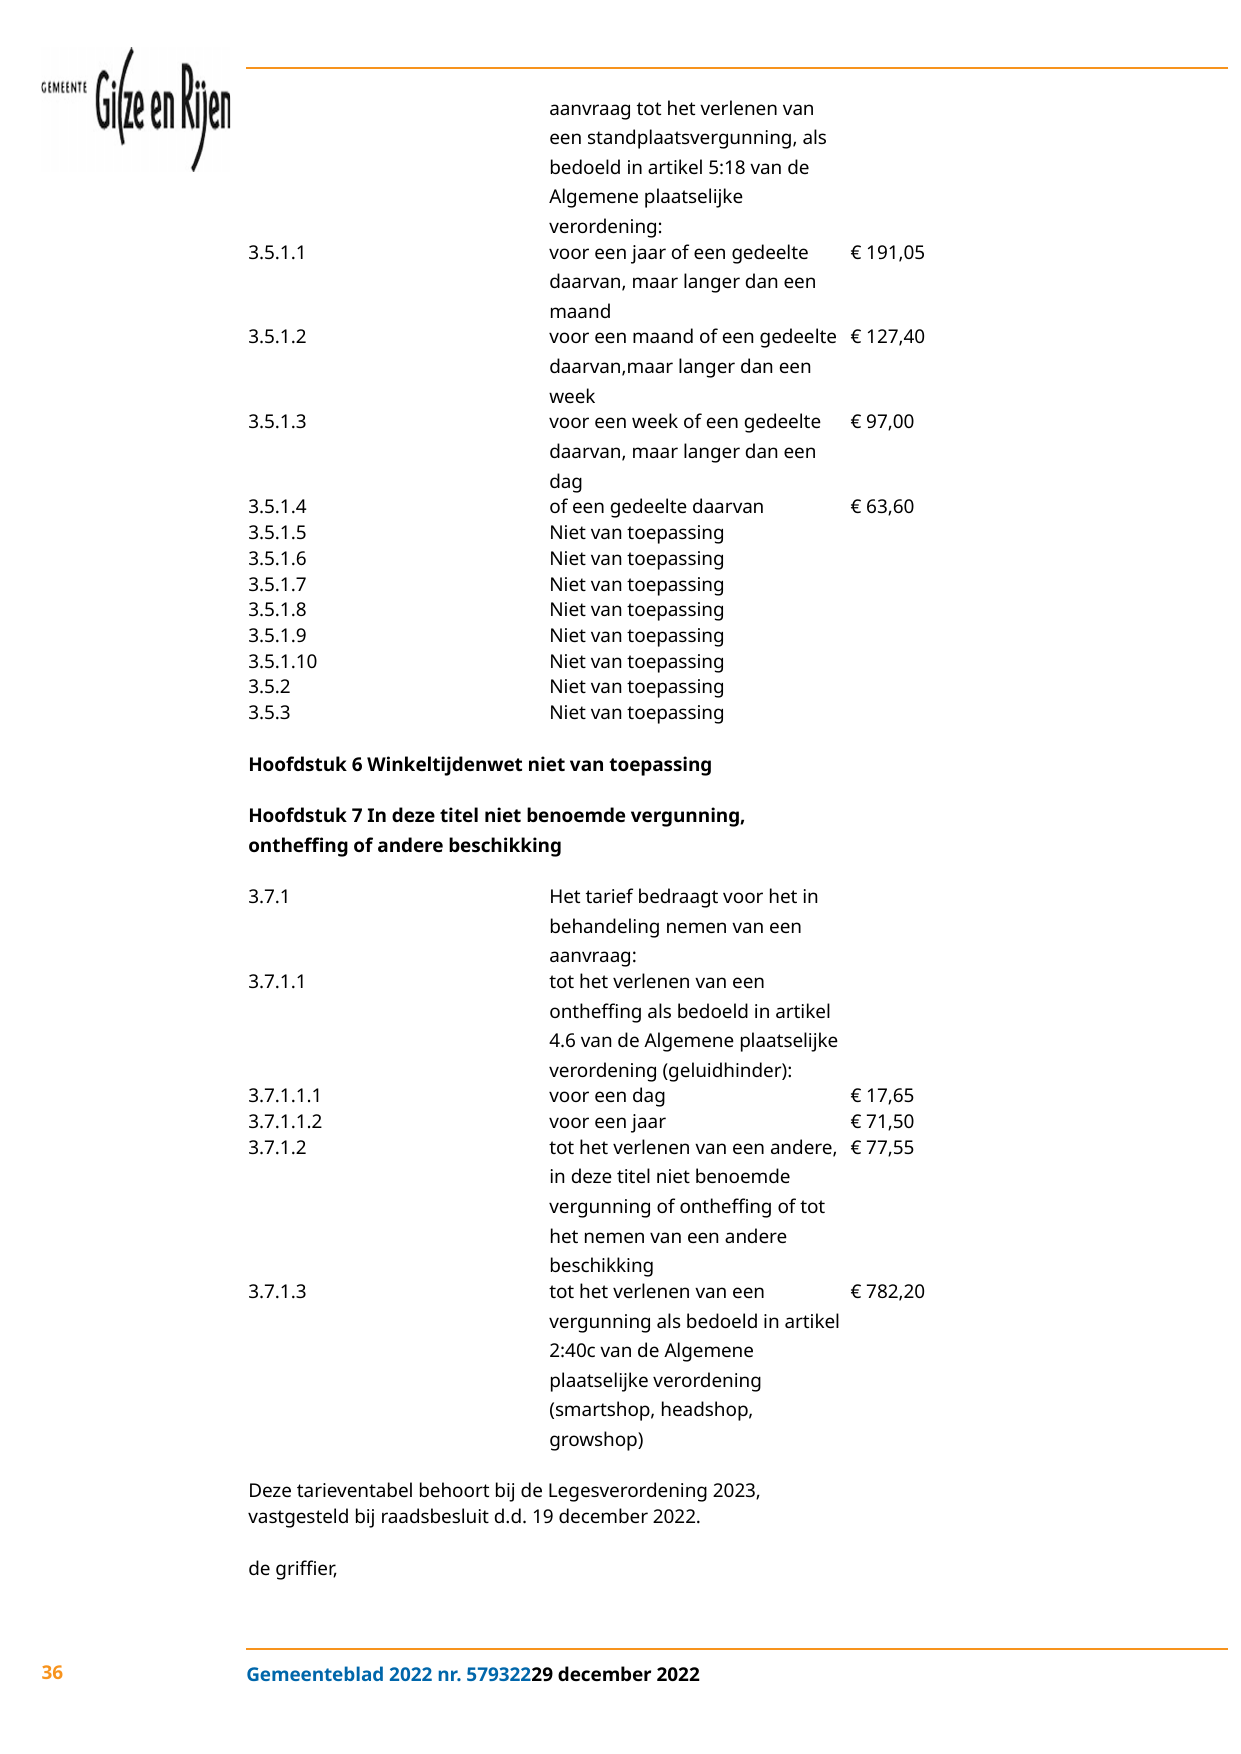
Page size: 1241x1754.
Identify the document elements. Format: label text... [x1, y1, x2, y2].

table_cell € 63,60 [850, 494, 1152, 519]
table_cell 3.5.1.8 [248, 596, 549, 622]
table_cell Niet van toepassing [549, 571, 850, 596]
table_cell aanvraag tot het verlenen van een standplaatsvergunning, als bedoeld in artikel 5:18 van de Algemene plaatselijke verordening: [549, 95, 850, 239]
picture [41, 47, 231, 172]
table_cell € 77,55 [850, 1134, 1152, 1278]
table_cell [850, 802, 1152, 858]
table_cell [850, 545, 1152, 571]
table_cell [549, 1529, 850, 1555]
table_cell [248, 95, 549, 239]
table_cell [850, 1452, 1152, 1478]
table_cell [549, 777, 850, 802]
table_cell 3.5.1.9 [248, 622, 549, 648]
table_cell € 191,05 [850, 239, 1152, 324]
table_cell [248, 725, 549, 751]
table_cell voor een dag [549, 1083, 850, 1108]
table_cell [850, 883, 1152, 968]
table_cell Niet van toepassing [549, 674, 850, 699]
table_cell Niet van toepassing [549, 648, 850, 674]
table_cell [850, 1503, 1152, 1529]
table_cell 3.7.1.3 [248, 1278, 549, 1452]
table_cell € 127,40 [850, 324, 1152, 409]
table_cell de griffier, [248, 1555, 850, 1581]
table_cell [850, 571, 1152, 596]
table_cell 3.7.1.2 [248, 1134, 549, 1278]
table_cell € 17,65 [850, 1083, 1152, 1108]
table_cell € 782,20 [850, 1278, 1152, 1452]
table_cell of een gedeelte daarvan [549, 494, 850, 519]
table_cell Niet van toepassing [549, 699, 850, 725]
table_cell [850, 751, 1152, 777]
table_cell 3.5.1.5 [248, 519, 549, 545]
table_cell € 97,00 [850, 409, 1152, 493]
table_cell 3.5.1.2 [248, 324, 549, 409]
table_cell 3.5.1.4 [248, 494, 549, 519]
table_cell [248, 1529, 549, 1555]
table_cell Het tarief bedraagt voor het in behandeling nemen van een aanvraag: [549, 883, 850, 968]
table_cell [850, 519, 1152, 545]
table_cell tot het verlenen van een vergunning als bedoeld in artikel 2:40c van de Algemene plaatselijke verordening (smartshop, headshop, growshop) [549, 1278, 850, 1452]
table_cell voor een jaar of een gedeelte daarvan, maar langer dan een maand [549, 239, 850, 324]
table_cell 3.7.1.1.1 [248, 1083, 549, 1108]
table_cell vastgesteld bij raadsbesluit d.d. 19 december 2022. [248, 1503, 850, 1529]
table_cell 3.5.1.7 [248, 571, 549, 596]
table_cell [850, 622, 1152, 648]
table_cell voor een maand of een gedeelte daarvan,maar langer dan een week [549, 324, 850, 409]
table_cell [850, 725, 1152, 751]
table_cell [549, 1452, 850, 1478]
table_cell 3.5.1.10 [248, 648, 549, 674]
table_cell [850, 858, 1152, 883]
table_cell Deze tarieventabel behoort bij de Legesverordening 2023, [248, 1478, 850, 1503]
table_cell [850, 968, 1152, 1083]
table_cell 3.5.1.3 [248, 409, 549, 493]
table_cell [549, 858, 850, 883]
table_cell tot het verlenen van een andere, in deze titel niet benoemde vergunning of ontheffing of tot het nemen van een andere beschikking [549, 1134, 850, 1278]
table_cell Niet van toepassing [549, 622, 850, 648]
table_cell Niet van toepassing [549, 545, 850, 571]
table_cell [248, 777, 549, 802]
table_cell 3.7.1.1 [248, 968, 549, 1083]
table_cell 3.5.3 [248, 699, 549, 725]
table_cell [248, 858, 549, 883]
table_cell Niet van toepassing [549, 596, 850, 622]
table_cell [850, 699, 1152, 725]
table_cell [850, 596, 1152, 622]
table_cell [850, 648, 1152, 674]
table_cell [248, 1452, 549, 1478]
table_cell 3.5.1.6 [248, 545, 549, 571]
table_cell [850, 1529, 1152, 1555]
table_cell € 71,50 [850, 1109, 1152, 1134]
table_cell voor een jaar [549, 1109, 850, 1134]
table_cell Hoofdstuk 6 Winkeltijdenwet niet van toepassing [248, 751, 850, 777]
table_cell voor een week of een gedeelte daarvan, maar langer dan een dag [549, 409, 850, 493]
table_cell [850, 1555, 1152, 1581]
table_cell 3.5.1.1 [248, 239, 549, 324]
table_cell [850, 674, 1152, 699]
table_cell tot het verlenen van een ontheffing als bedoeld in artikel 4.6 van de Algemene plaatselijke verordening (geluidhinder): [549, 968, 850, 1083]
table_cell Niet van toepassing [549, 519, 850, 545]
table_cell [850, 777, 1152, 802]
table_cell 3.7.1 [248, 883, 549, 968]
table_cell Hoofdstuk 7 In deze titel niet benoemde vergunning, ontheffing of andere beschikking [248, 802, 850, 858]
table_cell [850, 1478, 1152, 1503]
table_cell [549, 725, 850, 751]
table_cell [850, 95, 1152, 239]
table_cell 3.7.1.1.2 [248, 1109, 549, 1134]
table_cell 3.5.2 [248, 674, 549, 699]
